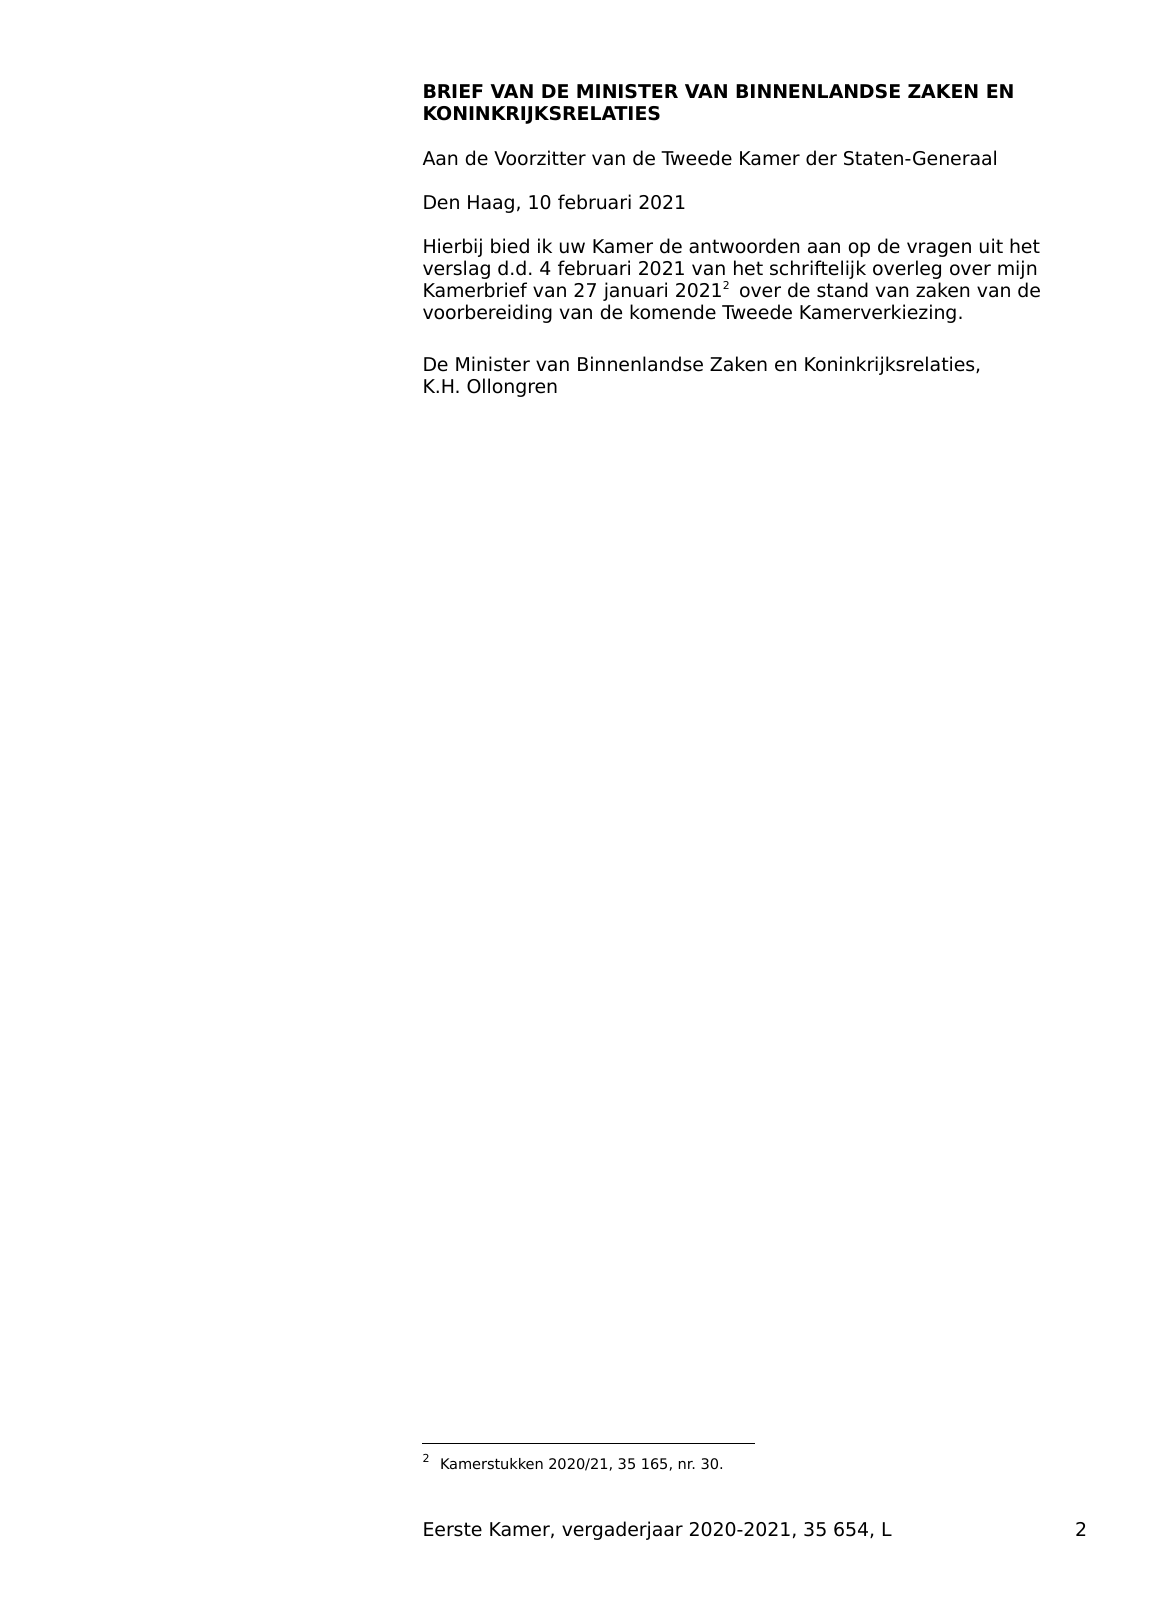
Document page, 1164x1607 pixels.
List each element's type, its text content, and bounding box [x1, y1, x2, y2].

text Aan de Voorzitter van de Tweede Kamer der Staten-Generaal [422, 147, 1087, 169]
text Kamerstukken 2020/21, 35 165, nr. 30. [422, 1452, 1087, 1474]
text Hierbij bied ik uw Kamer de antwoorden aan op de vragen uit het verslag d.d. 4 februari 2021 van het schriftelijk overleg over mijn Kamerbrief van 27 januari 2021 over de stand van zaken van de voorbereiding van de komende Tweede Kamerverkiezing. [422, 236, 1087, 324]
text Den Haag, 10 februari 2021 [422, 192, 1087, 213]
subtitle BRIEF VAN DE MINISTER VAN BINNENLANDSE ZAKEN EN KONINKRIJKSRELATIES [422, 81, 1087, 125]
text De Minister van Binnenlandse Zaken en Koninkrijksrelaties, K.H. Ollongren [422, 354, 1087, 398]
